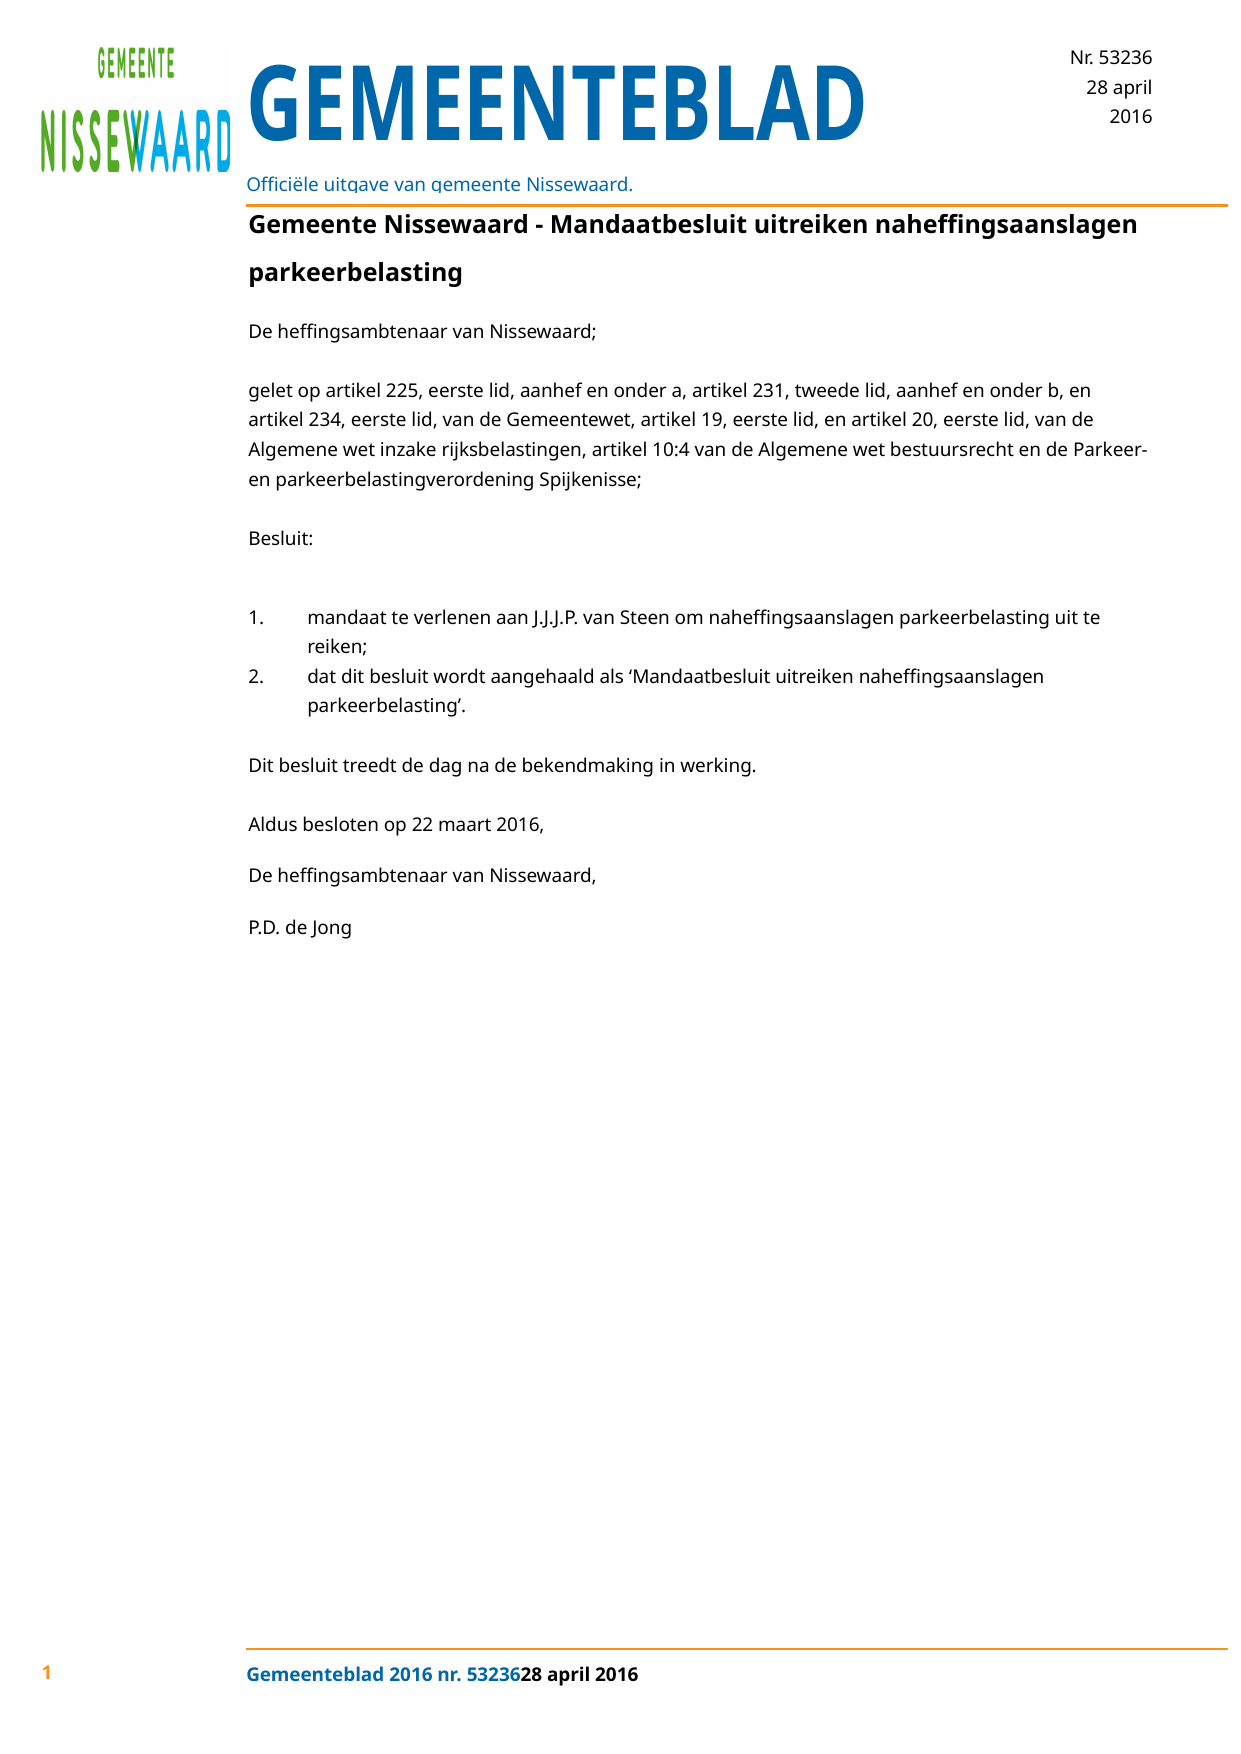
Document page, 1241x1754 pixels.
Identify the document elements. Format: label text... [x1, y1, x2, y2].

text gelet op artikel 225, eerste lid, aanhef en onder a, artikel 231, tweede lid, aanhef en onder b, en artikel 234, eerste lid, van de Gemeentewet, artikel 19, eerste lid, en artikel 20, eerste lid, van de Algemene wet inzake rijksbelastingen, artikel 10:4 van de Algemene wet bestuursrecht en de Parkeer- en parkeerbelastingverordening Spijkenisse; [248, 377, 1152, 492]
text Gemeente Nissewaard - Mandaatbesluit uitreiken naheffingsaanslagen parkeerbelasting [248, 207, 1152, 288]
picture [200, 151, 206, 172]
text De heffingsambtenaar van Nissewaard; [248, 318, 1152, 344]
picture [154, 157, 165, 172]
list mandaat te verlenen aan J.J.J.P. van Steen om naheffingsaanslagen parkeerbelasting uit te reiken; [248, 604, 1152, 659]
text Aldus besloten op 22 maart 2016, [248, 811, 1152, 837]
text De heffingsambtenaar van Nissewaard, [248, 862, 1152, 888]
picture [201, 122, 206, 138]
picture [222, 122, 227, 160]
picture [41, 47, 231, 172]
text Dit besluit treedt de dag na de bekendmaking in werking. [248, 752, 1152, 777]
text P.D. de Jong [248, 914, 1152, 939]
text Besluit: [248, 525, 1152, 551]
list dat dit besluit wordt aangehaald als ‘Mandaatbesluit uitreiken naheffingsaanslagen parkeerbelasting’. [248, 663, 1152, 718]
picture [176, 157, 187, 172]
